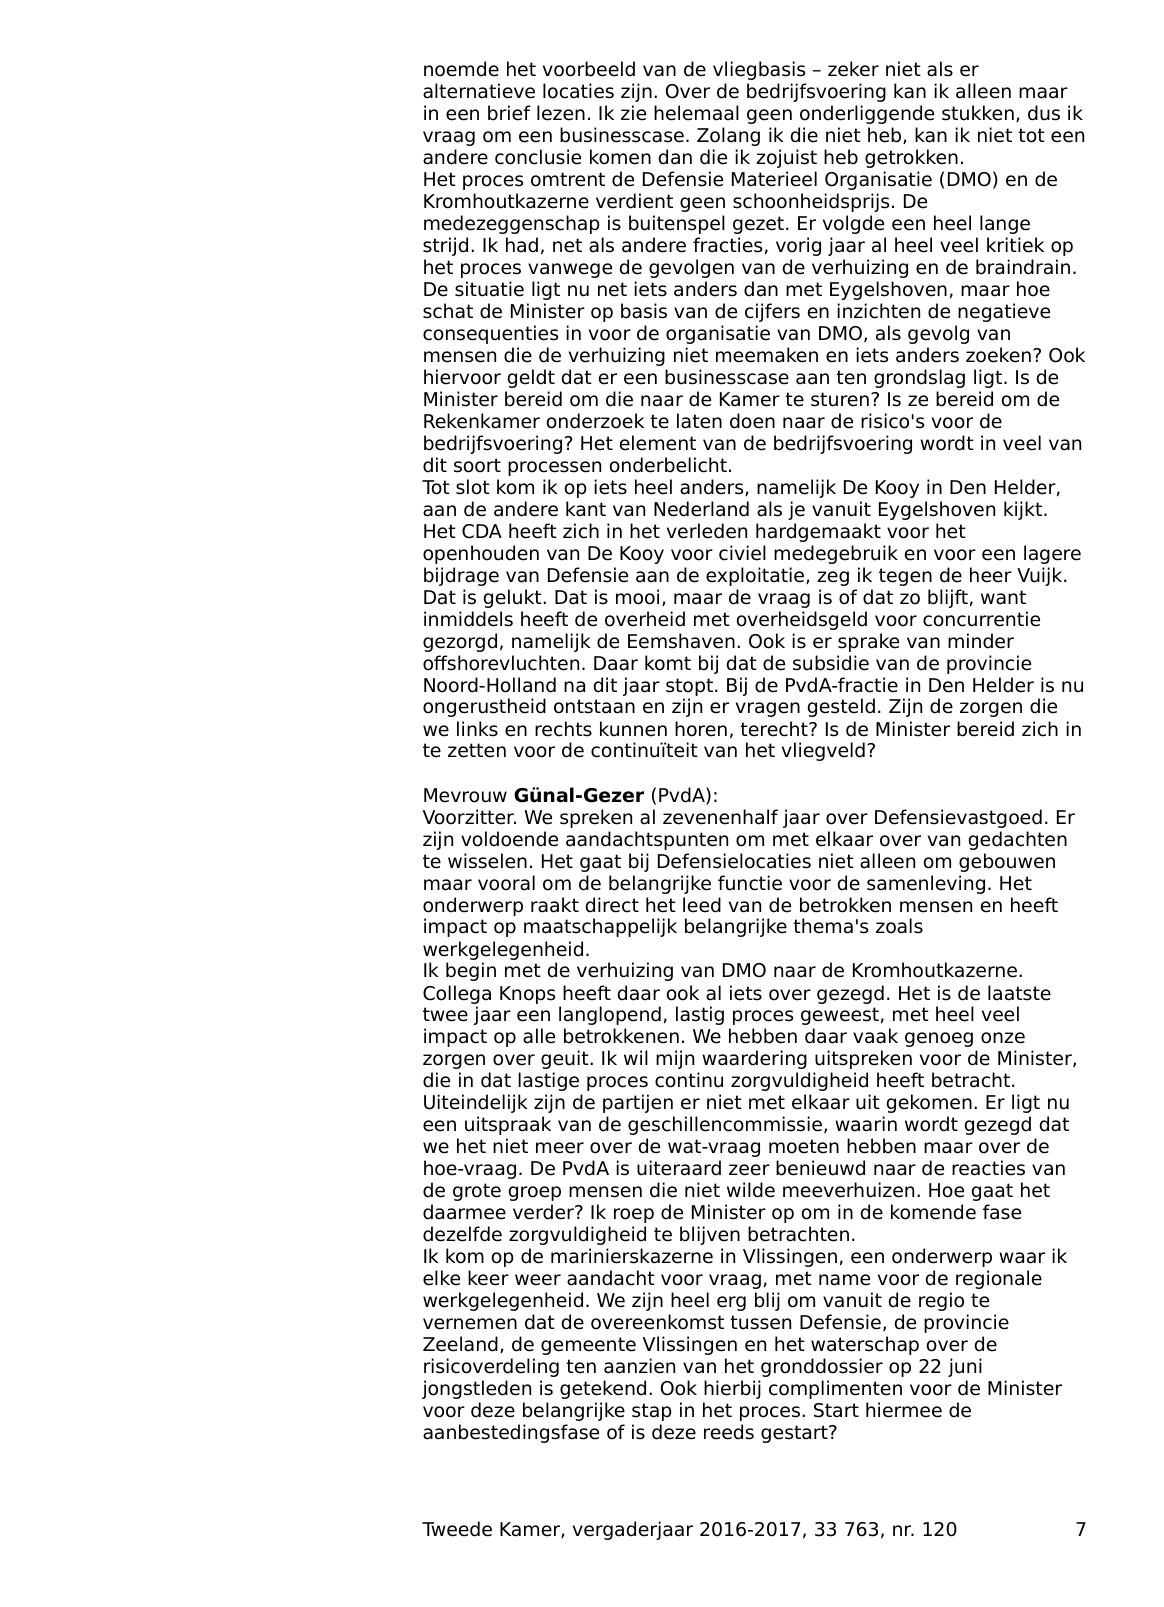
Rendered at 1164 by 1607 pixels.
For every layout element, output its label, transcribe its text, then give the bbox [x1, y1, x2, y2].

text Ik kom op de marinierskazerne in Vlissingen, een onderwerp waar ik elke keer weer aandacht voor vraag, met name voor de regionale werkgelegenheid. We zijn heel erg blij om vanuit de regio te vernemen dat de overeenkomst tussen Defensie, de provincie Zeeland, de gemeente Vlissingen en het waterschap over de risicoverdeling ten aanzien van het gronddossier op 22 juni jongstleden is getekend. Ook hierbij complimenten voor de Minister voor deze belangrijke stap in het proces. Start hiermee de aanbestedingsfase of is deze reeds gestart? [422, 1246, 1087, 1444]
text Voorzitter. We spreken al zevenenhalf jaar over Defensievastgoed. Er zijn voldoende aandachtspunten om met elkaar over van gedachten te wisselen. Het gaat bij Defensielocaties niet alleen om gebouwen maar vooral om de belangrijke functie voor de samenleving. Het onderwerp raakt direct het leed van de betrokken mensen en heeft impact op maatschappelijk belangrijke thema's zoals werkgelegenheid. [422, 807, 1087, 960]
text Het proces omtrent de Defensie Materieel Organisatie (DMO) en de Kromhoutkazerne verdient geen schoonheidsprijs. De medezeggenschap is buitenspel gezet. Er volgde een heel lange strijd. Ik had, net als andere fracties, vorig jaar al heel veel kritiek op het proces vanwege de gevolgen van de verhuizing en de braindrain. De situatie ligt nu net iets anders dan met Eygelshoven, maar hoe schat de Minister op basis van de cijfers en inzichten de negatieve consequenties in voor de organisatie van DMO, als gevolg van mensen die de verhuizing niet meemaken en iets anders zoeken? Ook hiervoor geldt dat er een businesscase aan ten grondslag ligt. Is de Minister bereid om die naar de Kamer te sturen? Is ze bereid om de Rekenkamer onderzoek te laten doen naar de risico's voor de bedrijfsvoering? Het element van de bedrijfsvoering wordt in veel van dit soort processen onderbelicht. [422, 169, 1087, 477]
text noemde het voorbeeld van de vliegbasis – zeker niet als er alternatieve locaties zijn. Over de bedrijfsvoering kan ik alleen maar in een brief lezen. Ik zie helemaal geen onderliggende stukken, dus ik vraag om een businesscase. Zolang ik die niet heb, kan ik niet tot een andere conclusie komen dan die ik zojuist heb getrokken. [422, 59, 1087, 169]
text Ik begin met de verhuizing van DMO naar de Kromhoutkazerne. Collega Knops heeft daar ook al iets over gezegd. Het is de laatste twee jaar een langlopend, lastig proces geweest, met heel veel impact op alle betrokkenen. We hebben daar vaak genoeg onze zorgen over geuit. Ik wil mijn waardering uitspreken voor de Minister, die in dat lastige proces continu zorgvuldigheid heeft betracht. Uiteindelijk zijn de partijen er niet met elkaar uit gekomen. Er ligt nu een uitspraak van de geschillencommissie, waarin wordt gezegd dat we het niet meer over de wat-vraag moeten hebben maar over de hoe-vraag. De PvdA is uiteraard zeer benieuwd naar de reacties van de grote groep mensen die niet wilde meeverhuizen. Hoe gaat het daarmee verder? Ik roep de Minister op om in de komende fase dezelfde zorgvuldigheid te blijven betrachten. [422, 960, 1087, 1246]
text Mevrouw Günal-Gezer (PvdA): [422, 784, 1087, 807]
text Tot slot kom ik op iets heel anders, namelijk De Kooy in Den Helder, aan de andere kant van Nederland als je vanuit Eygelshoven kijkt. Het CDA heeft zich in het verleden hardgemaakt voor het openhouden van De Kooy voor civiel medegebruik en voor een lagere bijdrage van Defensie aan de exploitatie, zeg ik tegen de heer Vuijk. Dat is gelukt. Dat is mooi, maar de vraag is of dat zo blijft, want inmiddels heeft de overheid met overheidsgeld voor concurrentie gezorgd, namelijk de Eemshaven. Ook is er sprake van minder offshorevluchten. Daar komt bij dat de subsidie van de provincie Noord-Holland na dit jaar stopt. Bij de PvdA-fractie in Den Helder is nu ongerustheid ontstaan en zijn er vragen gesteld. Zijn de zorgen die we links en rechts kunnen horen, terecht? Is de Minister bereid zich in te zetten voor de continuïteit van het vliegveld? [422, 477, 1087, 762]
